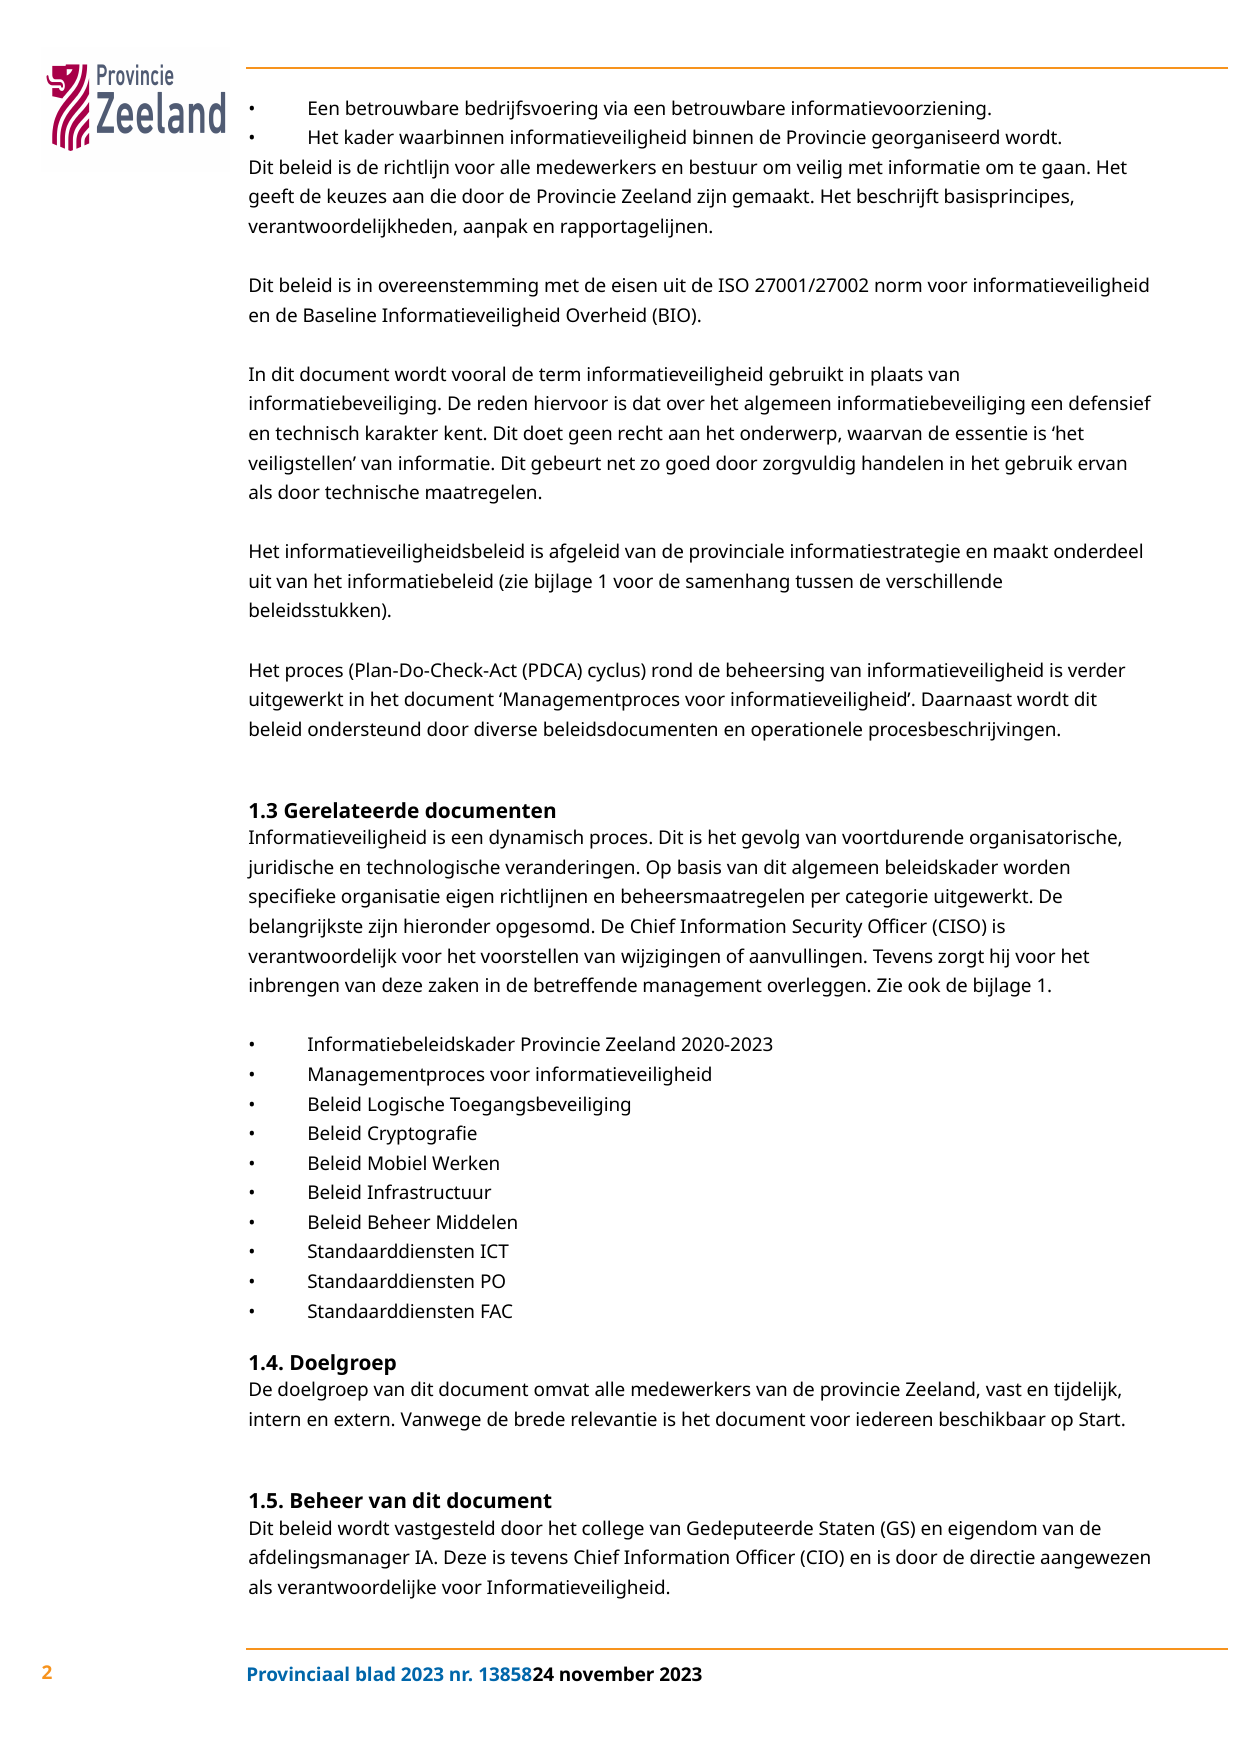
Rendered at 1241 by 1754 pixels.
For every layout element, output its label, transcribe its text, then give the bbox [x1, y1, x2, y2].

list Managementproces voor informatieveiligheid [248, 1061, 1152, 1087]
text De doelgroep van dit document omvat alle medewerkers van de provincie Zeeland, vast en tijdelijk, intern en extern. Vanwege de brede relevantie is het document voor iedereen beschikbaar op Start. [248, 1377, 1152, 1432]
list Standaarddiensten ICT [248, 1239, 1152, 1264]
list Informatiebeleidskader Provincie Zeeland 2020-2023 [248, 1032, 1152, 1057]
list Beleid Logische Toegangsbeveiliging [248, 1091, 1152, 1116]
text 1.3 Gerelateerde documenten [248, 796, 1152, 824]
text 1.4. Doelgroep [248, 1348, 1152, 1377]
list Standaarddiensten PO [248, 1268, 1152, 1294]
text Het proces (Plan-Do-Check-Act (PDCA) cyclus) rond de beheersing van informatieveiligheid is verder uitgewerkt in het document ‘Managementproces voor informatieveiligheid’. Daarnaast wordt dit beleid ondersteund door diverse beleidsdocumenten en operationele procesbeschrijvingen. [248, 657, 1152, 742]
list Een betrouwbare bedrijfsvoering via een betrouwbare informatievoorziening. [248, 95, 1152, 121]
text 1.5. Beheer van dit document [248, 1486, 1152, 1515]
text Informatieveiligheid is een dynamisch proces. Dit is het gevolg van voortdurende organisatorische, juridische en technologische veranderingen. Op basis van dit algemeen beleidskader worden specifieke organisatie eigen richtlijnen en beheersmaatregelen per categorie uitgewerkt. De belangrijkste zijn hieronder opgesomd. De Chief Information Security Officer (CISO) is verantwoordelijk voor het voorstellen van wijzigingen of aanvullingen. Tevens zorgt hij voor het inbrengen van deze zaken in de betreffende management overleggen. Zie ook de bijlage 1. [248, 824, 1152, 998]
text Dit beleid wordt vastgesteld door het college van Gedeputeerde Staten (GS) en eigendom van de afdelingsmanager IA. Deze is tevens Chief Information Officer (CIO) en is door de directie aangewezen als verantwoordelijke voor Informatieveiligheid. [248, 1515, 1152, 1599]
list Beleid Cryptografie [248, 1120, 1152, 1146]
list Standaarddiensten FAC [248, 1298, 1152, 1323]
list Beleid Mobiel Werken [248, 1150, 1152, 1176]
text Dit beleid is de richtlijn voor alle medewerkers en bestuur om veilig met informatie om te gaan. Het geeft de keuzes aan die door de Provincie Zeeland zijn gemaakt. Het beschrijft basisprincipes, verantwoordelijkheden, aanpak en rapportagelijnen. [248, 154, 1152, 239]
text Dit beleid is in overeenstemming met de eisen uit de ISO 27001/27002 norm voor informatieveiligheid en de Baseline Informatieveiligheid Overheid (BIO). [248, 272, 1152, 328]
text Het informatieveiligheidsbeleid is afgeleid van de provinciale informatiestrategie en maakt onderdeel uit van het informatiebeleid (zie bijlage 1 voor de samenhang tussen de verschillende beleidsstukken). [248, 538, 1152, 623]
list Beleid Infrastructuur [248, 1179, 1152, 1205]
picture [41, 47, 231, 172]
list Beleid Beheer Middelen [248, 1209, 1152, 1235]
list Het kader waarbinnen informatieveiligheid binnen de Provincie georganiseerd wordt. [248, 124, 1152, 150]
text In dit document wordt vooral de term informatieveiligheid gebruikt in plaats van informatiebeveiliging. De reden hiervoor is dat over het algemeen informatiebeveiliging een defensief en technisch karakter kent. Dit doet geen recht aan het onderwerp, waarvan de essentie is ‘het veiligstellen’ van informatie. Dit gebeurt net zo goed door zorgvuldig handelen in het gebruik ervan als door technische maatregelen. [248, 361, 1152, 505]
